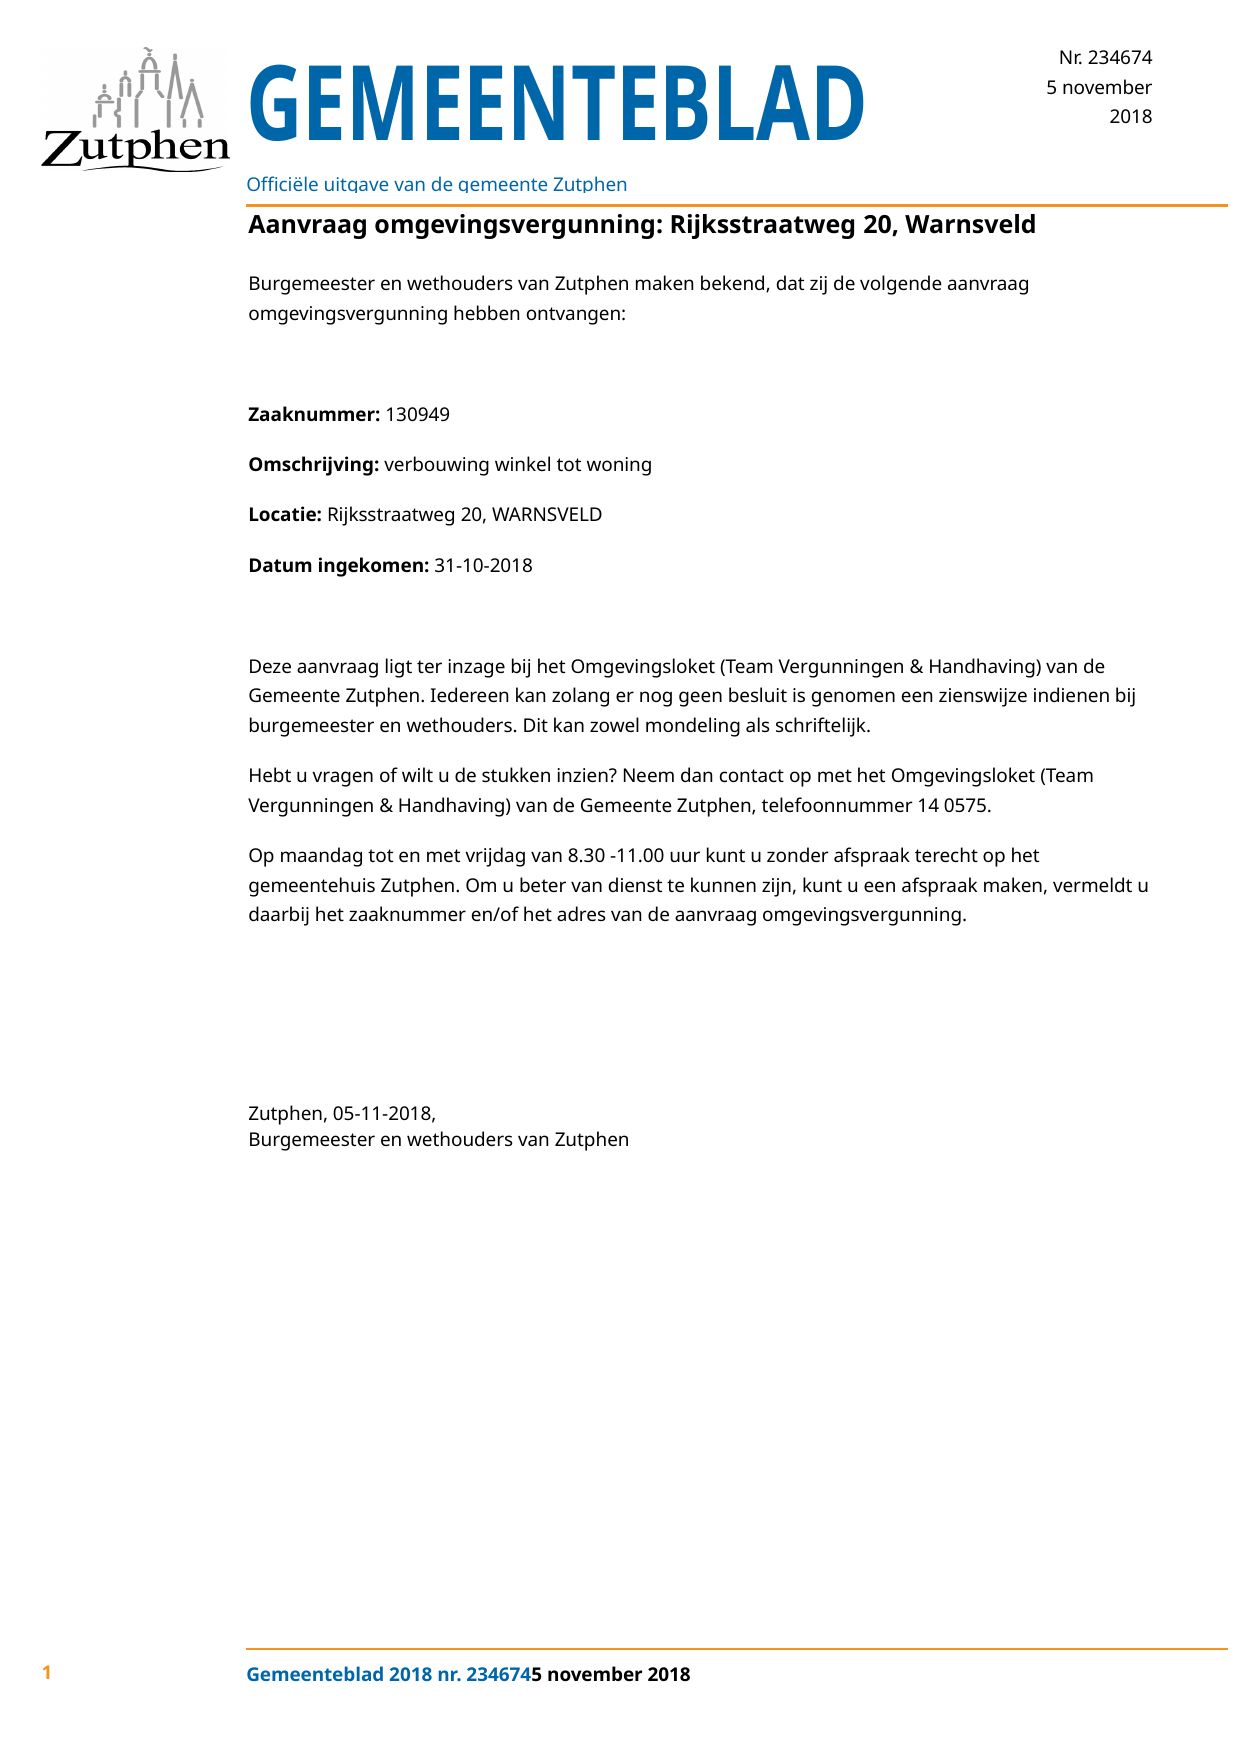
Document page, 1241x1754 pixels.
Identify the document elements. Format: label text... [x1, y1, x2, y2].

text Burgemeester en wethouders van Zutphen maken bekend, dat zij de volgende aanvraag omgevingsvergunning hebben ontvangen: [248, 270, 1152, 326]
text Locatie: Rijksstraatweg 20, WARNSVELD [248, 502, 1152, 527]
text Hebt u vragen of wilt u de stukken inzien? Neem dan contact op met het Omgevingsloket (Team Vergunningen & Handhaving) van de Gemeente Zutphen, telefoonnummer 14 0575. [248, 762, 1152, 818]
text Datum ingekomen: 31-10-2018 [248, 552, 1152, 578]
text Omschrijving: verbouwing winkel tot woning [248, 451, 1152, 477]
text Aanvraag omgevingsvergunning: Rijksstraatweg 20, Warnsveld [248, 207, 1152, 241]
picture [41, 47, 231, 172]
text Zutphen, 05-11-2018, [248, 1101, 1152, 1126]
text Burgemeester en wethouders van Zutphen [248, 1126, 1152, 1152]
text Zaaknummer: 130949 [248, 401, 1152, 426]
text Deze aanvraag ligt ter inzage bij het Omgevingsloket (Team Vergunningen & Handhaving) van de Gemeente Zutphen. Iedereen kan zolang er nog geen besluit is genomen een zienswijze indienen bij burgemeester en wethouders. Dit kan zowel mondeling als schriftelijk. [248, 653, 1152, 738]
text Op maandag tot en met vrijdag van 8.30 -11.00 uur kunt u zonder afspraak terecht op het gemeentehuis Zutphen. Om u beter van dienst te kunnen zijn, kunt u een afspraak maken, vermeldt u daarbij het zaaknummer en/of het adres van de aanvraag omgevingsvergunning. [248, 842, 1152, 927]
